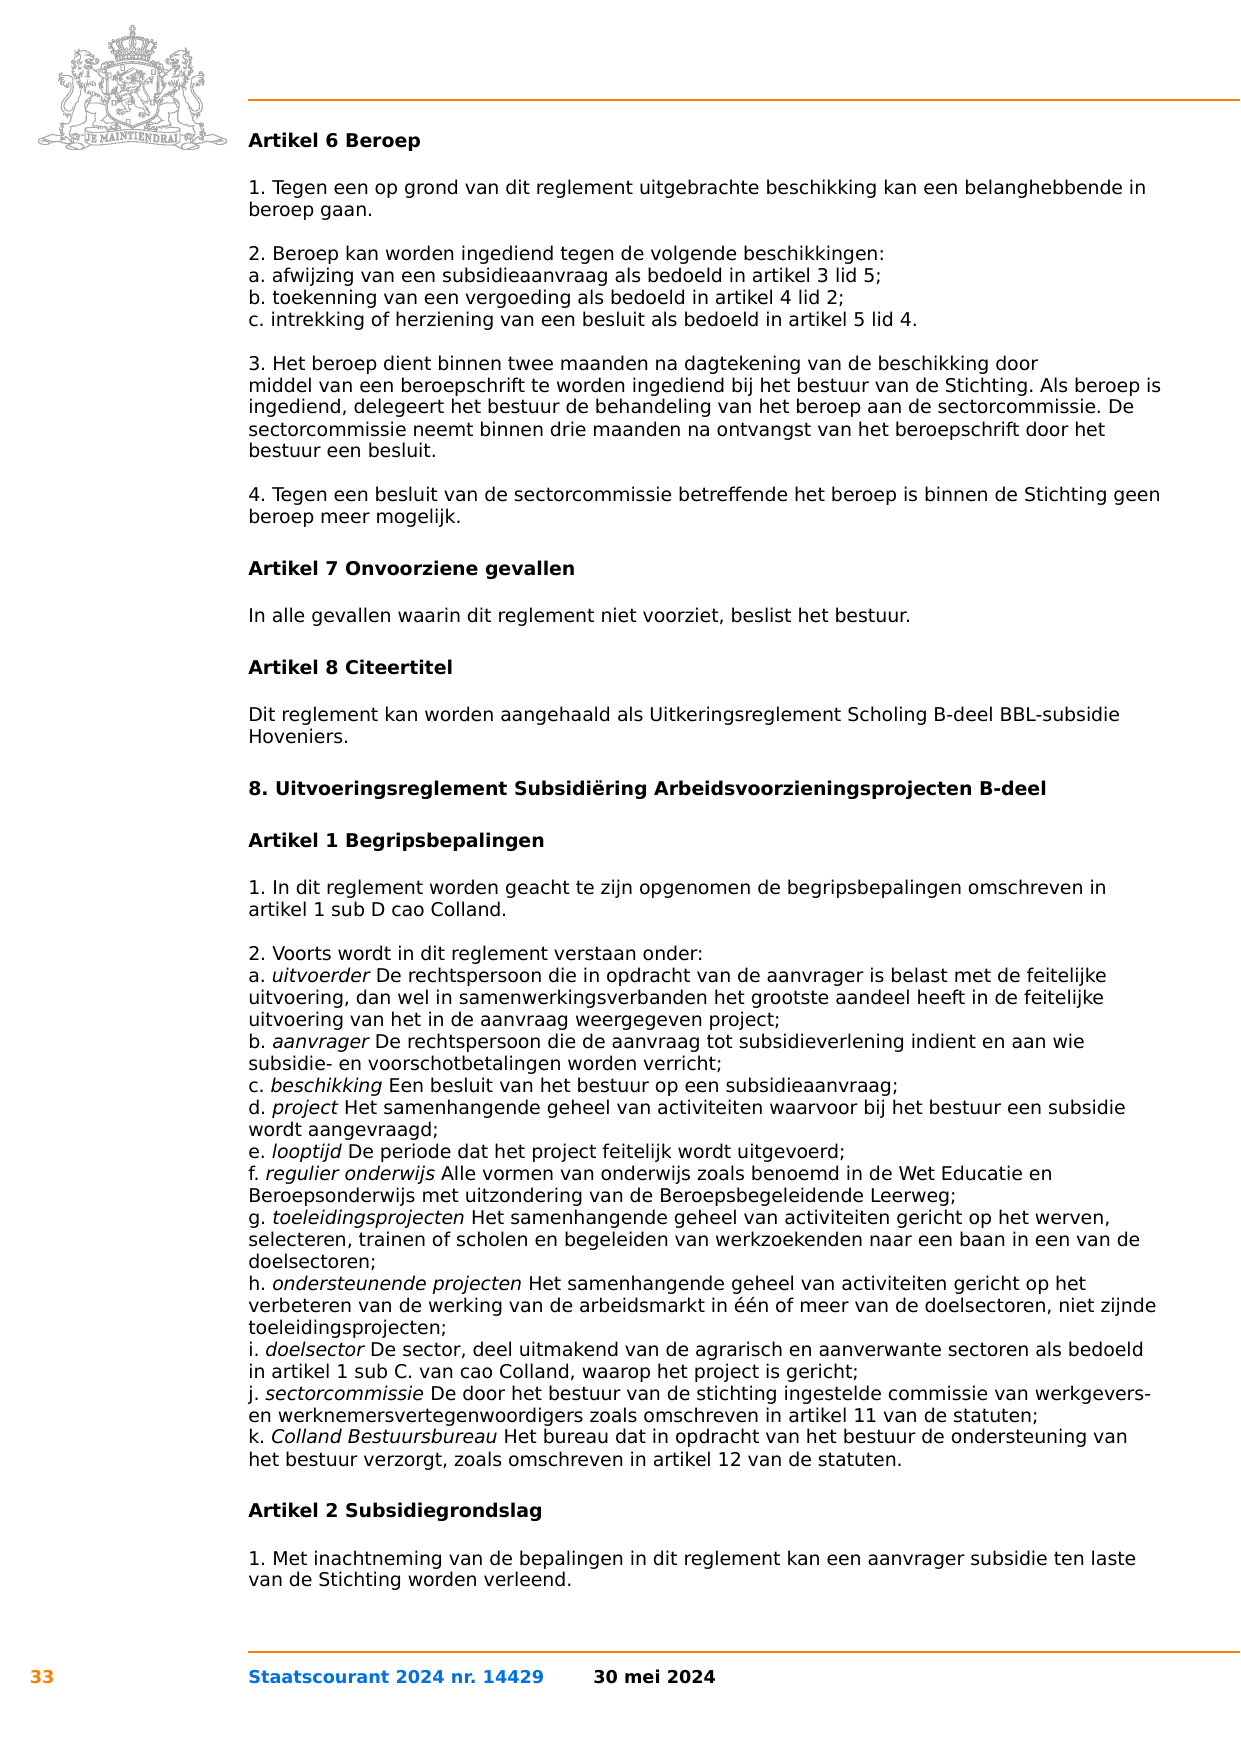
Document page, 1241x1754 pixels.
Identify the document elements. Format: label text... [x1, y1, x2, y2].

subtitle Artikel 8 Citeertitel [248, 657, 1163, 679]
picture [38, 25, 227, 150]
text b. aanvrager De rechtspersoon die de aanvraag tot subsidieverlening indient en aan wie subsidie- en voorschotbetalingen worden verricht; [248, 1031, 1163, 1075]
text c. intrekking of herziening van een besluit als bedoeld in artikel 5 lid 4. [248, 309, 1163, 331]
subtitle Artikel 1 Begripsbepalingen [248, 830, 1163, 852]
text 2. Beroep kan worden ingediend tegen de volgende beschikkingen: [248, 243, 1163, 265]
text e. looptijd De periode dat het project feitelijk wordt uitgevoerd; [248, 1141, 1163, 1163]
text h. ondersteunende projecten Het samenhangende geheel van activiteiten gericht op het verbeteren van de werking van de arbeidsmarkt in één of meer van de doelsectoren, niet zijnde toeleidingsprojecten; [248, 1273, 1163, 1338]
text g. toeleidingsprojecten Het samenhangende geheel van activiteiten gericht op het werven, selecteren, trainen of scholen en begeleiden van werkzoekenden naar een baan in een van de doelsectoren; [248, 1207, 1163, 1273]
text 3. Het beroep dient binnen twee maanden na dagtekening van de beschikking door [248, 352, 1163, 374]
text a. uitvoerder De rechtspersoon die in opdracht van de aanvrager is belast met de feitelijke uitvoering, dan wel in samenwerkingsverbanden het grootste aandeel heeft in de feitelijke uitvoering van het in de aanvraag weergegeven project; [248, 965, 1163, 1031]
text c. beschikking Een besluit van het bestuur op een subsidieaanvraag; [248, 1075, 1163, 1097]
text k. Colland Bestuursbureau Het bureau dat in opdracht van het bestuur de ondersteuning van het bestuur verzorgt, zoals omschreven in artikel 12 van de statuten. [248, 1426, 1163, 1470]
text Dit reglement kan worden aangehaald als Uitkeringsreglement Scholing B-deel BBL-subsidie Hoveniers. [248, 704, 1163, 748]
text a. afwijzing van een subsidieaanvraag als bedoeld in artikel 3 lid 5; [248, 265, 1163, 287]
text 1. Tegen een op grond van dit reglement uitgebrachte beschikking kan een belanghebbende in beroep gaan. [248, 177, 1163, 221]
text 4. Tegen een besluit van de sectorcommissie betreffende het beroep is binnen de Stichting geen beroep meer mogelijk. [248, 484, 1163, 528]
text In alle gevallen waarin dit reglement niet voorziet, beslist het bestuur. [248, 605, 1163, 627]
text d. project Het samenhangende geheel van activiteiten waarvoor bij het bestuur een subsidie wordt aangevraagd; [248, 1097, 1163, 1141]
subtitle Artikel 7 Onvoorziene gevallen [248, 558, 1163, 580]
text middel van een beroepschrift te worden ingediend bij het bestuur van de Stichting. Als beroep is ingediend, delegeert het bestuur de behandeling van het beroep aan de sectorcommissie. De sectorcommissie neemt binnen drie maanden na ontvangst van het beroepschrift door het bestuur een besluit. [248, 374, 1163, 462]
text b. toekenning van een vergoeding als bedoeld in artikel 4 lid 2; [248, 287, 1163, 309]
text f. regulier onderwijs Alle vormen van onderwijs zoals benoemd in de Wet Educatie en Beroepsonderwijs met uitzondering van de Beroepsbegeleidende Leerweg; [248, 1163, 1163, 1207]
subtitle 8. Uitvoeringsreglement Subsidiëring Arbeidsvoorzieningsprojecten B-deel [248, 778, 1163, 800]
text 1. Met inachtneming van de bepalingen in dit reglement kan een aanvrager subsidie ten laste van de Stichting worden verleend. [248, 1547, 1163, 1591]
text 1. In dit reglement worden geacht te zijn opgenomen de begripsbepalingen omschreven in artikel 1 sub D cao Colland. [248, 877, 1163, 921]
subtitle Artikel 6 Beroep [248, 130, 1163, 152]
text i. doelsector De sector, deel uitmakend van de agrarisch en aanverwante sectoren als bedoeld in artikel 1 sub C. van cao Colland, waarop het project is gericht; [248, 1338, 1163, 1382]
text 2. Voorts wordt in dit reglement verstaan onder: [248, 943, 1163, 965]
text j. sectorcommissie De door het bestuur van de stichting ingestelde commissie van werkgevers- en werknemersvertegenwoordigers zoals omschreven in artikel 11 van de statuten; [248, 1382, 1163, 1426]
subtitle Artikel 2 Subsidiegrondslag [248, 1500, 1163, 1522]
